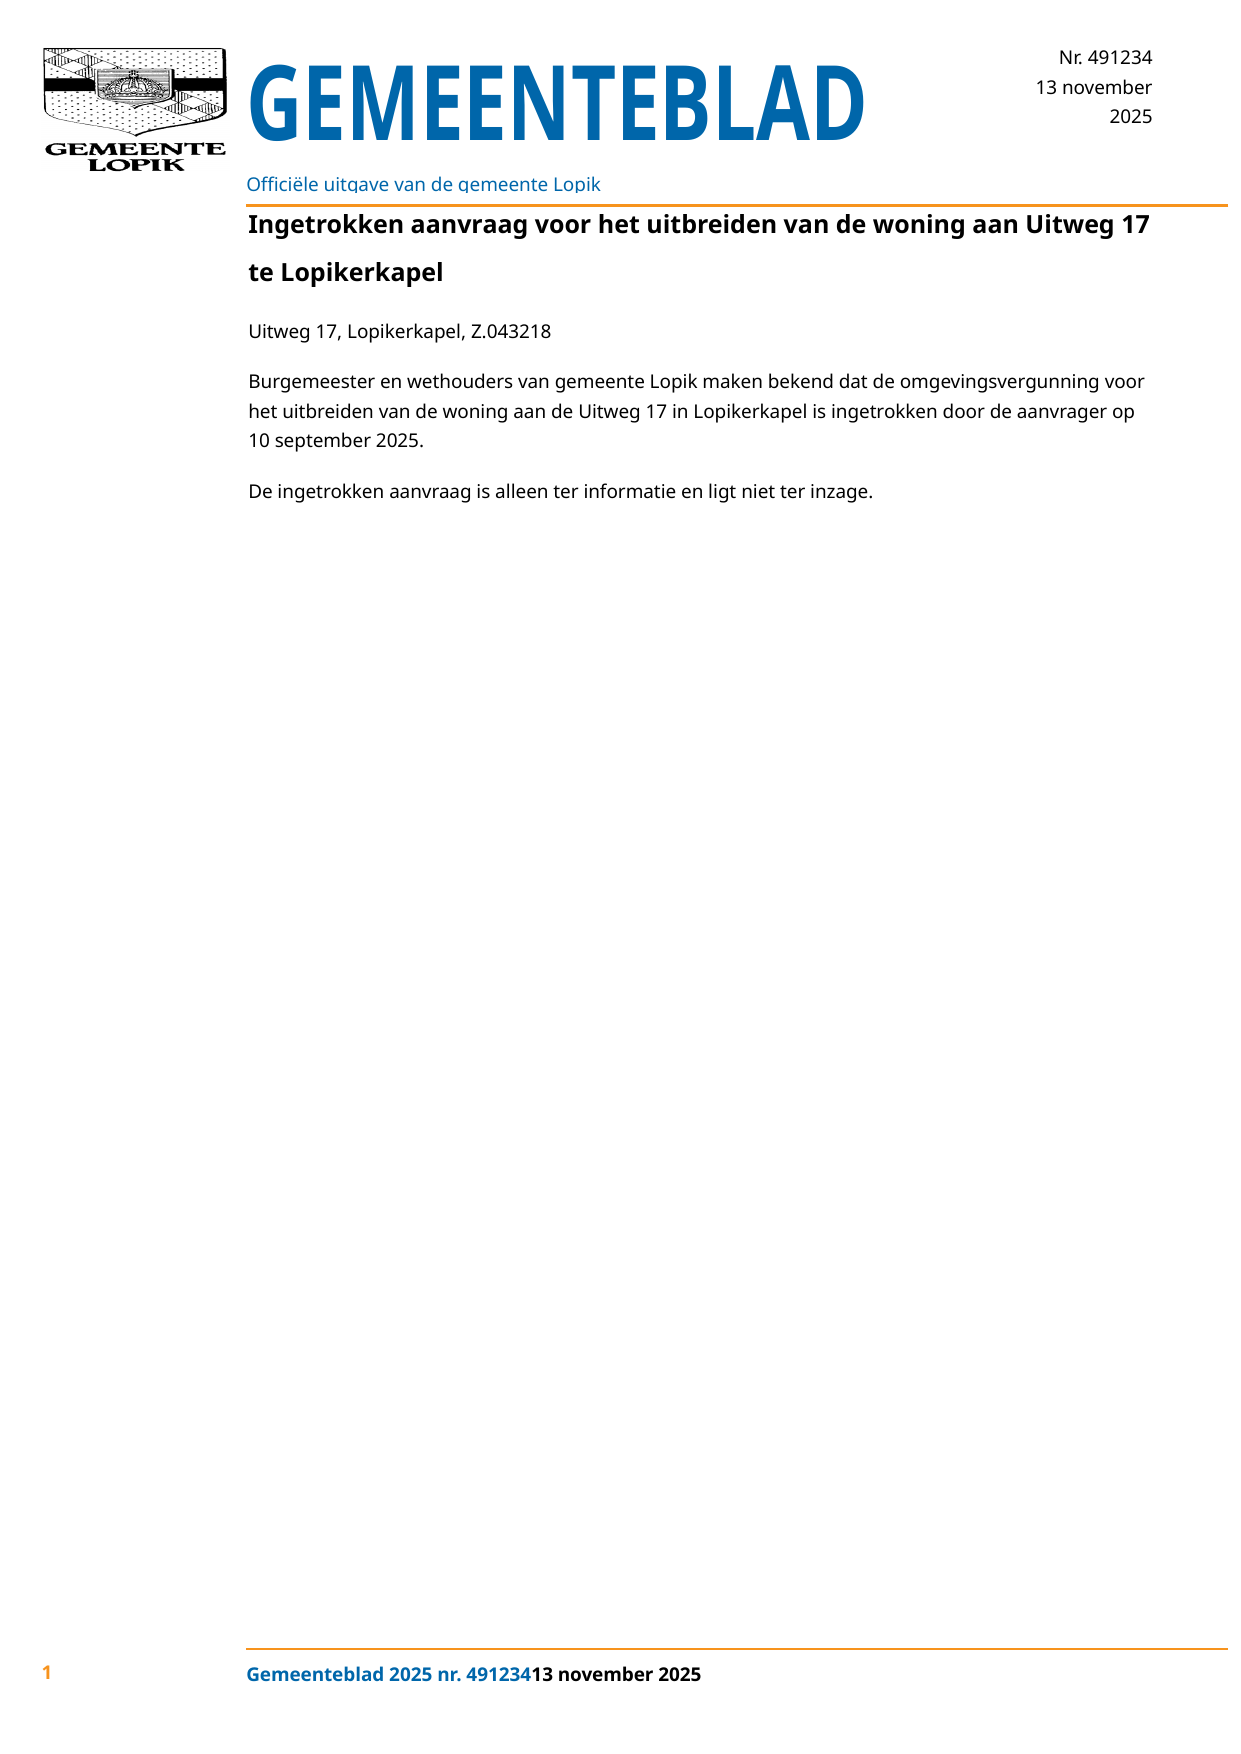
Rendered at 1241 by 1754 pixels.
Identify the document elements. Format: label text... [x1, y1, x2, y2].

picture [41, 47, 231, 172]
text Ingetrokken aanvraag voor het uitbreiden van de woning aan Uitweg 17 te Lopikerkapel [248, 207, 1152, 288]
text Uitweg 17, Lopikerkapel, Z.043218 [248, 318, 1152, 344]
text Burgemeester en wethouders van gemeente Lopik maken bekend dat de omgevingsvergunning voor het uitbreiden van de woning aan de Uitweg 17 in Lopikerkapel is ingetrokken door de aanvrager op 10 september 2025. [248, 368, 1152, 453]
text De ingetrokken aanvraag is alleen ter informatie en ligt niet ter inzage. [248, 478, 1152, 504]
